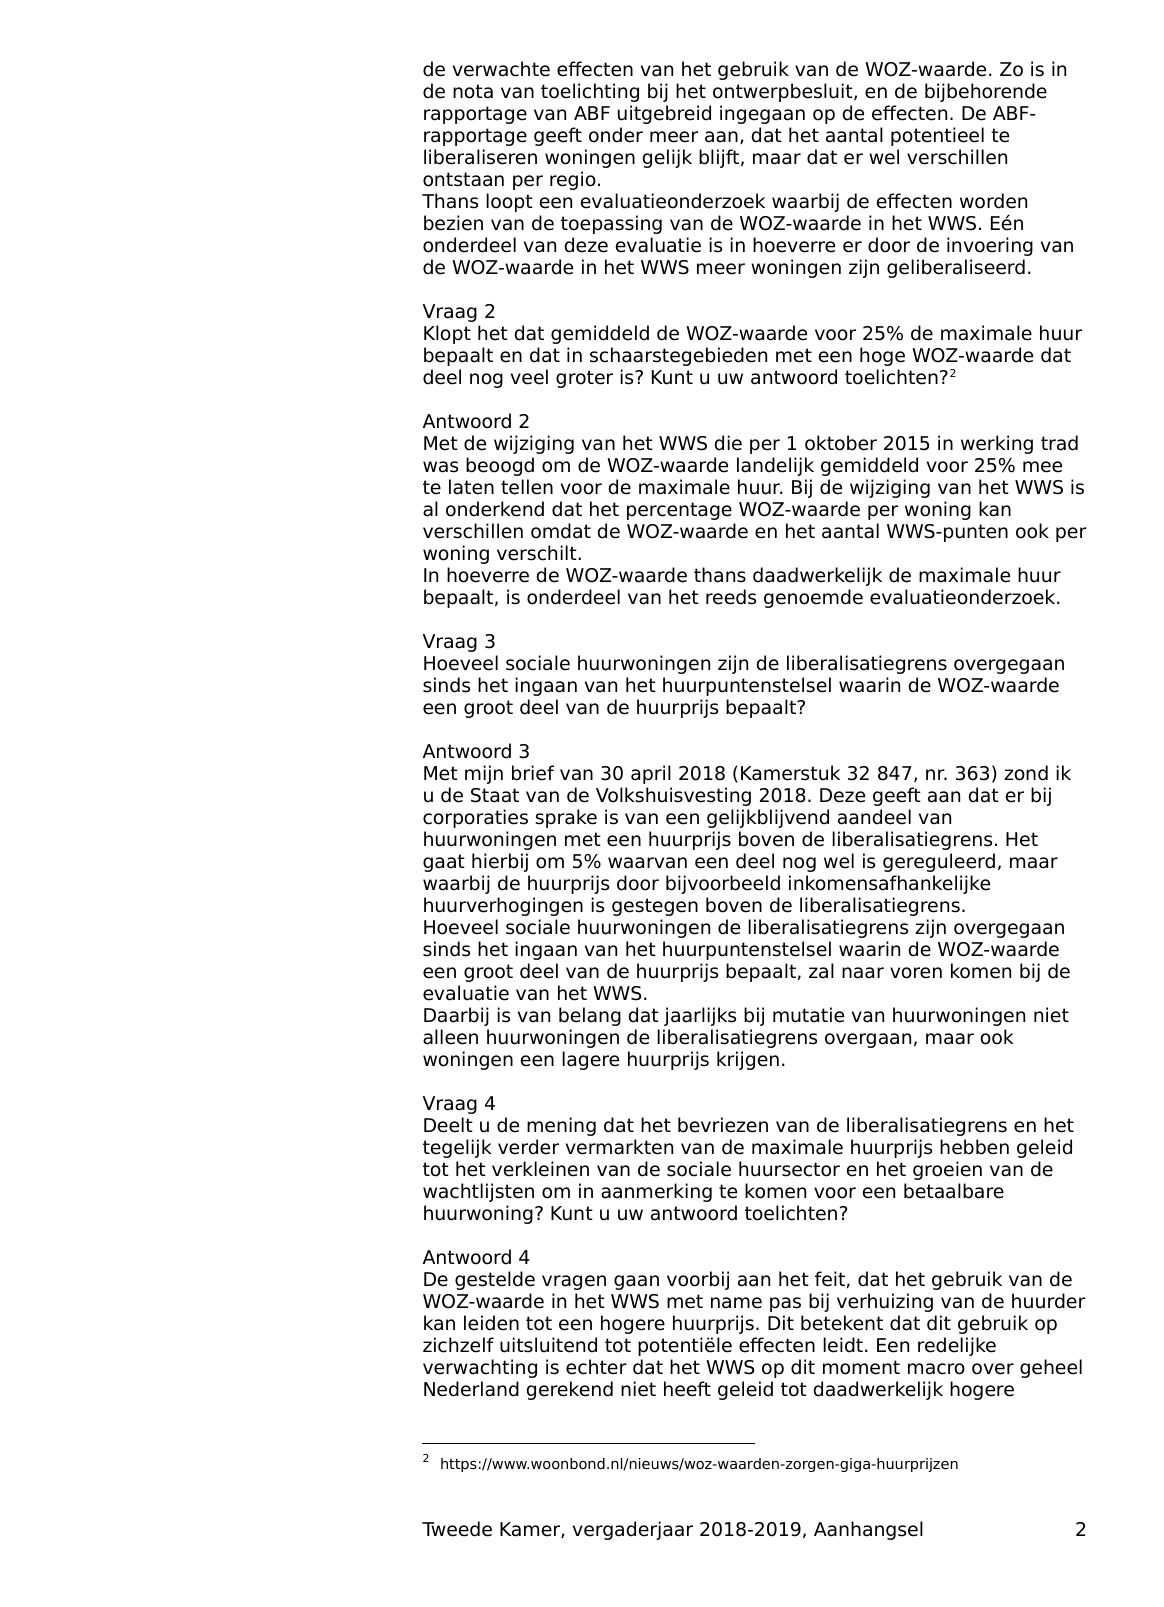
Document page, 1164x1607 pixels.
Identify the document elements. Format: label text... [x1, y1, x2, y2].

text Daarbij is van belang dat jaarlijks bij mutatie van huurwoningen niet alleen huurwoningen de liberalisatiegrens overgaan, maar ook woningen een lagere huurprijs krijgen. [422, 1005, 1087, 1071]
text In hoeverre de WOZ-waarde thans daadwerkelijk de maximale huur bepaalt, is onderdeel van het reeds genoemde evaluatieonderzoek. [422, 565, 1087, 609]
text Antwoord 2 [422, 411, 1087, 433]
text Met mijn brief van 30 april 2018 (Kamerstuk 32 847, nr. 363) zond ik u de Staat van de Volkshuisvesting 2018. Deze geeft aan dat er bij corporaties sprake is van een gelijkblijvend aandeel van huurwoningen met een huurprijs boven de liberalisatiegrens. Het gaat hierbij om 5% waarvan een deel nog wel is gereguleerd, maar waarbij de huurprijs door bijvoorbeeld inkomensafhankelijke huurverhogingen is gestegen boven de liberalisatiegrens. [422, 763, 1087, 917]
text Antwoord 3 [422, 741, 1087, 763]
text Deelt u de mening dat het bevriezen van de liberalisatiegrens en het tegelijk verder vermarkten van de maximale huurprijs hebben geleid tot het verkleinen van de sociale huursector en het groeien van de wachtlijsten om in aanmerking te komen voor een betaalbare huurwoning? Kunt u uw antwoord toelichten? [422, 1115, 1087, 1225]
text Vraag 2 [422, 301, 1087, 323]
text Met de wijziging van het WWS die per 1 oktober 2015 in werking trad was beoogd om de WOZ-waarde landelijk gemiddeld voor 25% mee te laten tellen voor de maximale huur. Bij de wijziging van het WWS is al onderkend dat het percentage WOZ-waarde per woning kan verschillen omdat de WOZ-waarde en het aantal WWS-punten ook per woning verschilt. [422, 433, 1087, 565]
text De gestelde vragen gaan voorbij aan het feit, dat het gebruik van de WOZ-waarde in het WWS met name pas bij verhuizing van de huurder kan leiden tot een hogere huurprijs. Dit betekent dat dit gebruik op zichzelf uitsluitend tot potentiële effecten leidt. Een redelijke verwachting is echter dat het WWS op dit moment macro over geheel Nederland gerekend niet heeft geleid tot daadwerkelijk hogere [422, 1269, 1087, 1401]
text https://www.woonbond.nl/nieuws/woz-waarden-zorgen-giga-huurprijzen [422, 1452, 1087, 1474]
text Antwoord 4 [422, 1247, 1087, 1269]
text de verwachte effecten van het gebruik van de WOZ-waarde. Zo is in de nota van toelichting bij het ontwerpbesluit, en de bijbehorende rapportage van ABF uitgebreid ingegaan op de effecten. De ABF-rapportage geeft onder meer aan, dat het aantal potentieel te liberaliseren woningen gelijk blijft, maar dat er wel verschillen ontstaan per regio. [422, 59, 1087, 191]
text Vraag 4 [422, 1093, 1087, 1115]
text Klopt het dat gemiddeld de WOZ-waarde voor 25% de maximale huur bepaalt en dat in schaarstegebieden met een hoge WOZ-waarde dat deel nog veel groter is? Kunt u uw antwoord toelichten? [422, 323, 1087, 389]
text Hoeveel sociale huurwoningen zijn de liberalisatiegrens overgegaan sinds het ingaan van het huurpuntenstelsel waarin de WOZ-waarde een groot deel van de huurprijs bepaalt? [422, 653, 1087, 719]
text Thans loopt een evaluatieonderzoek waarbij de effecten worden bezien van de toepassing van de WOZ-waarde in het WWS. Eén onderdeel van deze evaluatie is in hoeverre er door de invoering van de WOZ-waarde in het WWS meer woningen zijn geliberaliseerd. [422, 191, 1087, 279]
text Hoeveel sociale huurwoningen de liberalisatiegrens zijn overgegaan sinds het ingaan van het huurpuntenstelsel waarin de WOZ-waarde een groot deel van de huurprijs bepaalt, zal naar voren komen bij de evaluatie van het WWS. [422, 917, 1087, 1005]
text Vraag 3 [422, 631, 1087, 653]
